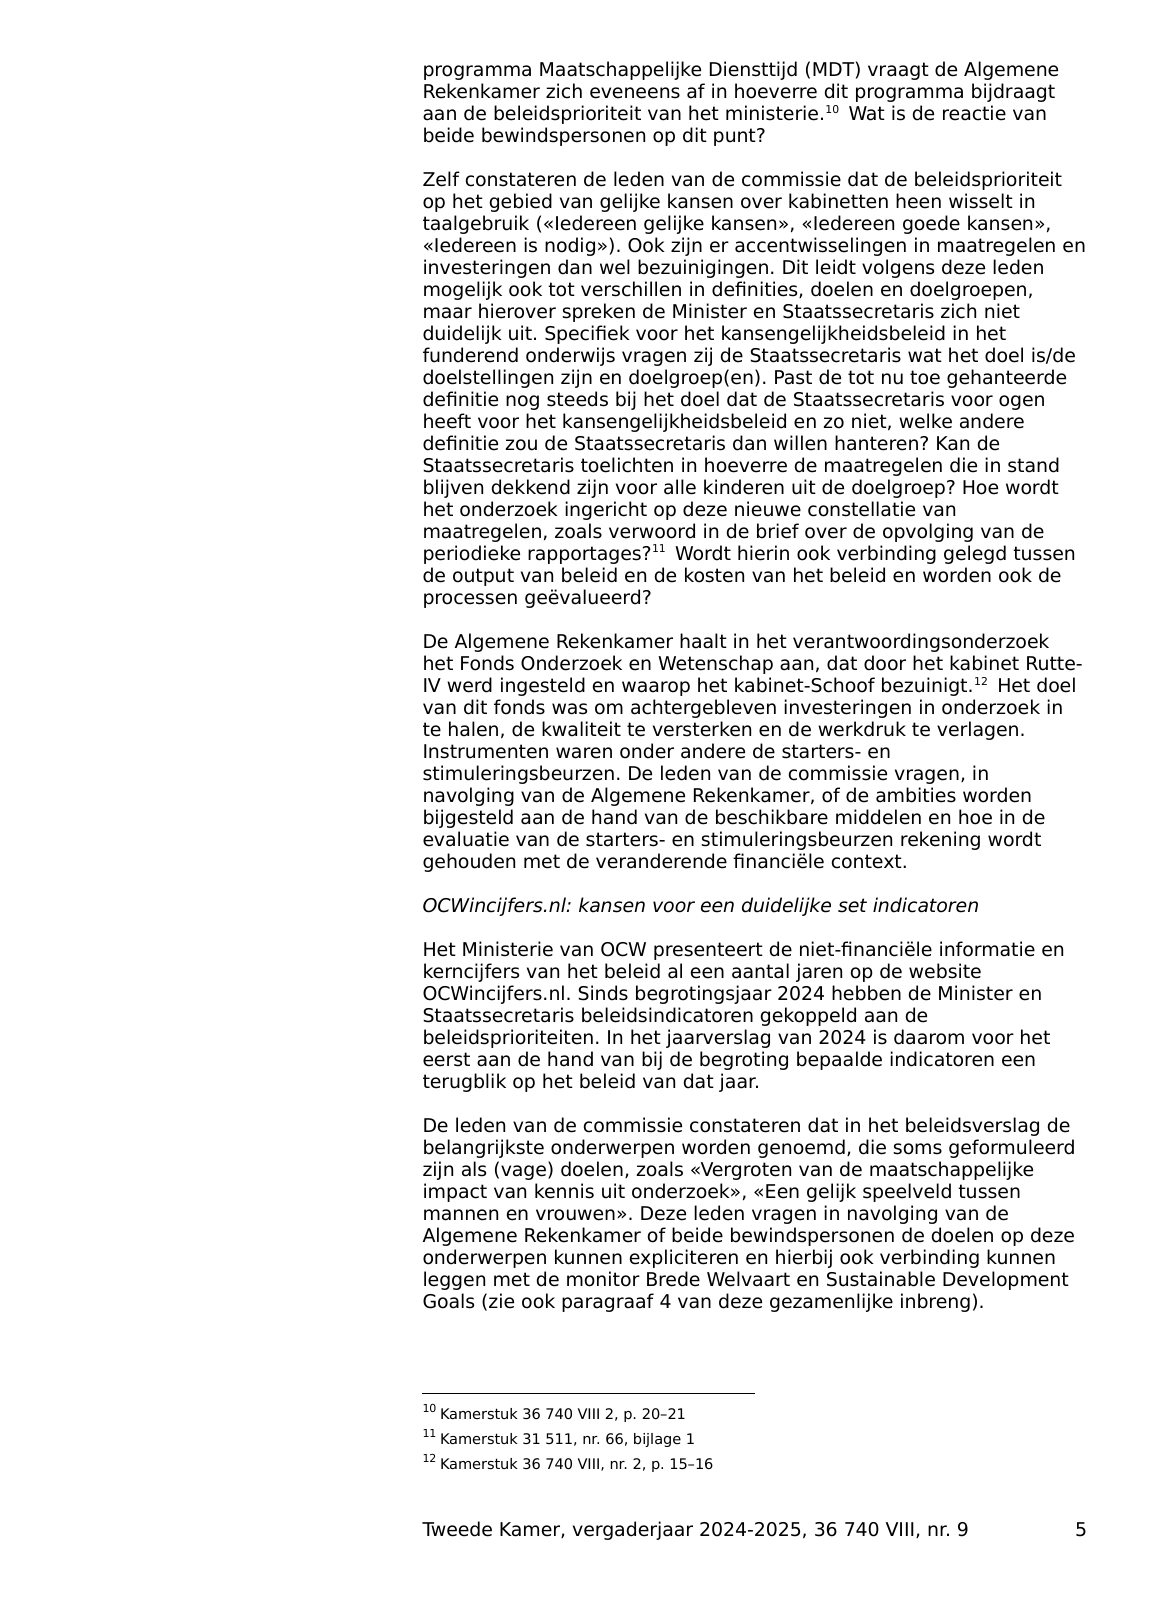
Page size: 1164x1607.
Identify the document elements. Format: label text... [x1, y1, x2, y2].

text Kamerstuk 31 511, nr. 66, bijlage 1 [422, 1427, 1087, 1449]
text Kamerstuk 36 740 VIII, nr. 2, p. 15–16 [422, 1452, 1087, 1474]
text Het Ministerie van OCW presenteert de niet-financiële informatie en kerncijfers van het beleid al een aantal jaren op de website OCWincijfers.nl. Sinds begrotingsjaar 2024 hebben de Minister en Staatssecretaris beleidsindicatoren gekoppeld aan de beleidsprioriteiten. In het jaarverslag van 2024 is daarom voor het eerst aan de hand van bij de begroting bepaalde indicatoren een terugblik op het beleid van dat jaar. [422, 939, 1087, 1093]
text programma Maatschappelijke Diensttijd (MDT) vraagt de Algemene Rekenkamer zich eveneens af in hoeverre dit programma bijdraagt aan de beleidsprioriteit van het ministerie. Wat is de reactie van beide bewindspersonen op dit punt? [422, 59, 1087, 147]
text De Algemene Rekenkamer haalt in het verantwoordingsonderzoek het Fonds Onderzoek en Wetenschap aan, dat door het kabinet Rutte-IV werd ingesteld en waarop het kabinet-Schoof bezuinigt. Het doel van dit fonds was om achtergebleven investeringen in onderzoek in te halen, de kwaliteit te versterken en de werkdruk te verlagen. Instrumenten waren onder andere de starters- en stimuleringsbeurzen. De leden van de commissie vragen, in navolging van de Algemene Rekenkamer, of de ambities worden bijgesteld aan de hand van de beschikbare middelen en hoe in de evaluatie van de starters- en stimuleringsbeurzen rekening wordt gehouden met de veranderende financiële context. [422, 631, 1087, 873]
subtitle OCWincijfers.nl: kansen voor een duidelijke set indicatoren [422, 895, 1087, 917]
text Zelf constateren de leden van de commissie dat de beleidsprioriteit op het gebied van gelijke kansen over kabinetten heen wisselt in taalgebruik («Iedereen gelijke kansen», «Iedereen goede kansen», «Iedereen is nodig»). Ook zijn er accentwisselingen in maatregelen en investeringen dan wel bezuinigingen. Dit leidt volgens deze leden mogelijk ook tot verschillen in definities, doelen en doelgroepen, maar hierover spreken de Minister en Staatssecretaris zich niet duidelijk uit. Specifiek voor het kansengelijkheidsbeleid in het funderend onderwijs vragen zij de Staatssecretaris wat het doel is/de doelstellingen zijn en doelgroep(en). Past de tot nu toe gehanteerde definitie nog steeds bij het doel dat de Staatssecretaris voor ogen heeft voor het kansengelijkheidsbeleid en zo niet, welke andere definitie zou de Staatssecretaris dan willen hanteren? Kan de Staatssecretaris toelichten in hoeverre de maatregelen die in stand blijven dekkend zijn voor alle kinderen uit de doelgroep? Hoe wordt het onderzoek ingericht op deze nieuwe constellatie van maatregelen, zoals verwoord in de brief over de opvolging van de periodieke rapportages? Wordt hierin ook verbinding gelegd tussen de output van beleid en de kosten van het beleid en worden ook de processen geëvalueerd? [422, 169, 1087, 609]
text Kamerstuk 36 740 VIII 2, p. 20–21 [422, 1402, 1087, 1424]
text De leden van de commissie constateren dat in het beleidsverslag de belangrijkste onderwerpen worden genoemd, die soms geformuleerd zijn als (vage) doelen, zoals «Vergroten van de maatschappelijke impact van kennis uit onderzoek», «Een gelijk speelveld tussen mannen en vrouwen». Deze leden vragen in navolging van de Algemene Rekenkamer of beide bewindspersonen de doelen op deze onderwerpen kunnen expliciteren en hierbij ook verbinding kunnen leggen met de monitor Brede Welvaart en Sustainable Development Goals (zie ook paragraaf 4 van deze gezamenlijke inbreng). [422, 1115, 1087, 1313]
